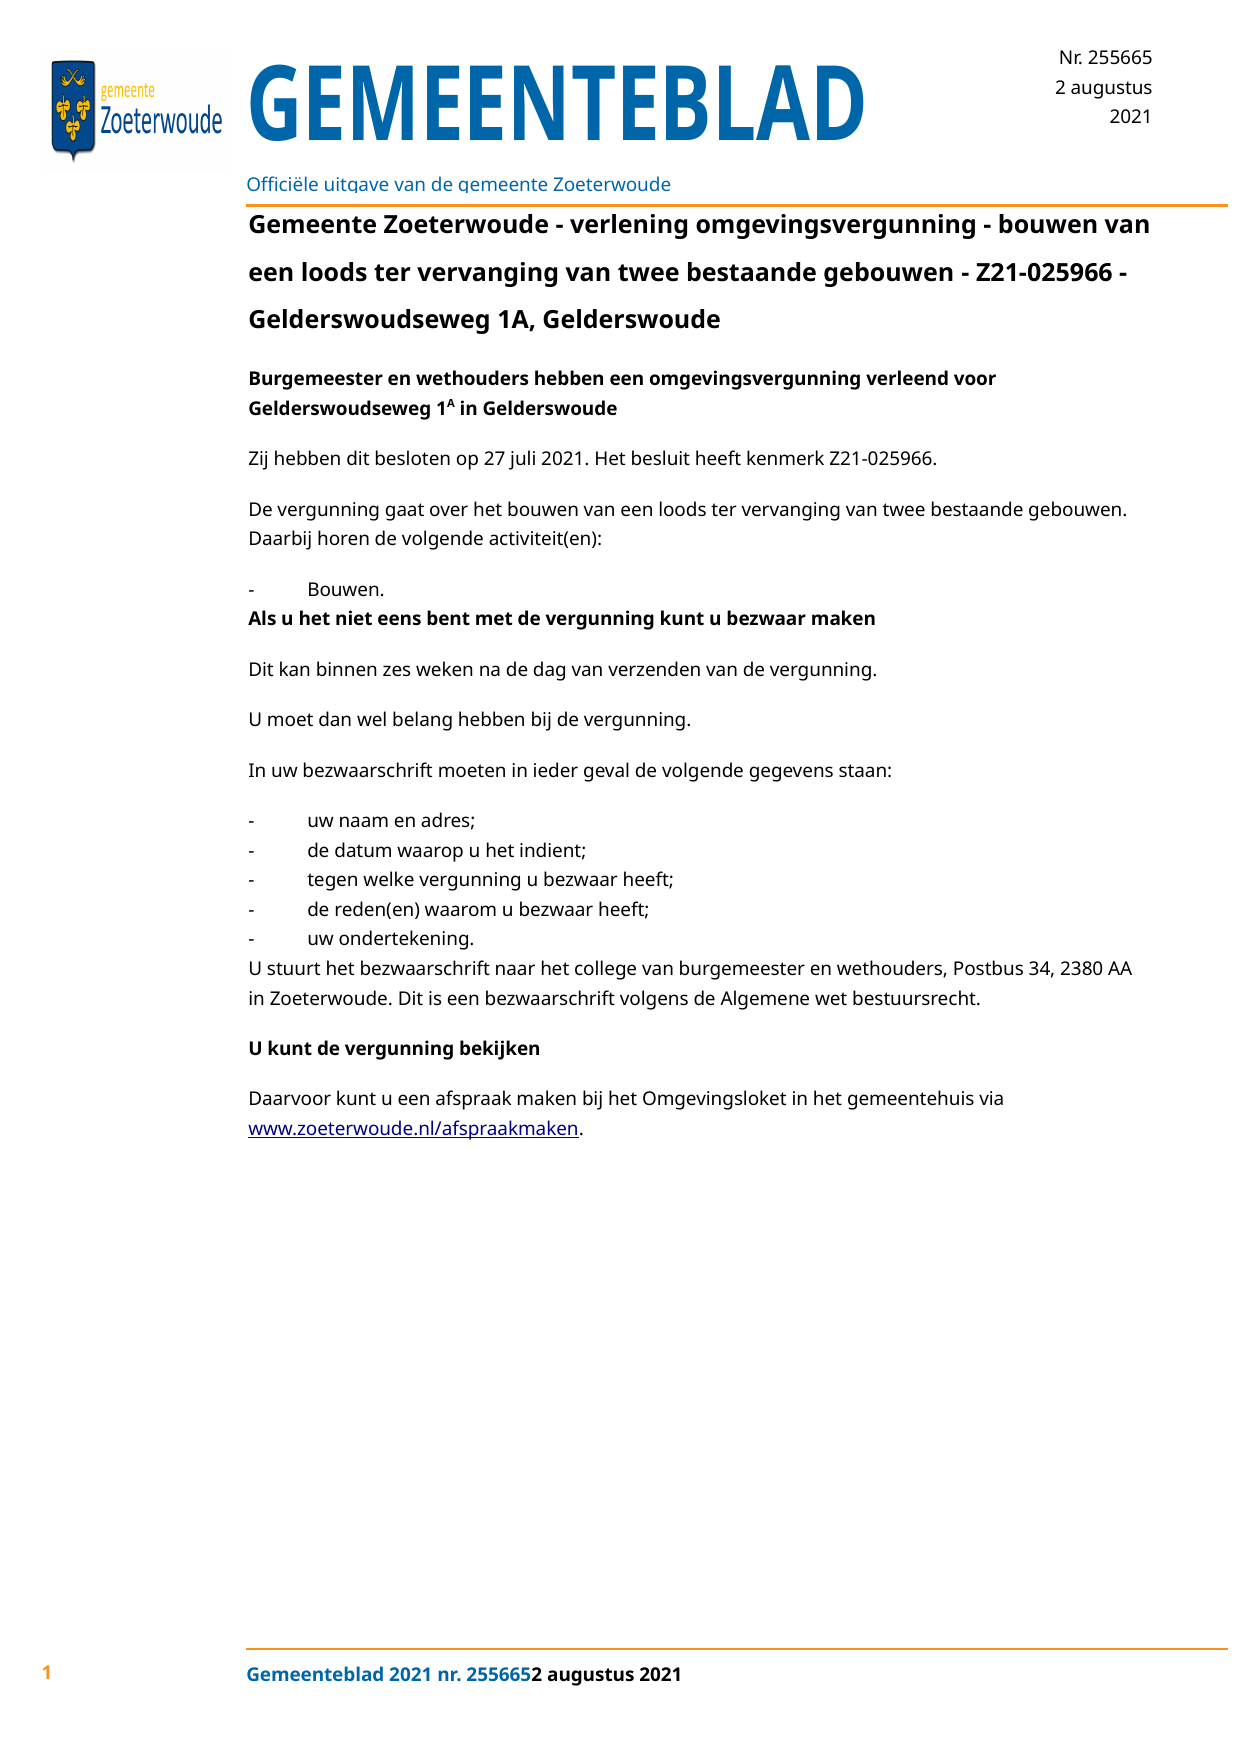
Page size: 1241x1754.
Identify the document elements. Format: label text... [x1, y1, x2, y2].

text Gemeente Zoeterwoude - verlening omgevingsvergunning - bouwen van een loods ter vervanging van twee bestaande gebouwen - Z21-025966 - Gelderswoudseweg 1A, Gelderswoude [248, 207, 1152, 336]
text Burgemeester en wethouders hebben een omgevingsvergunning verleend voor Gelderswoudseweg 1A in Gelderswoude [248, 366, 1152, 421]
text In uw bezwaarschrift moeten in ieder geval de volgende gegevens staan: [248, 757, 1152, 782]
list uw naam en adres; [248, 807, 1152, 833]
list tegen welke vergunning u bezwaar heeft; [248, 866, 1152, 892]
text U stuurt het bezwaarschrift naar het college van burgemeester en wethouders, Postbus 34, 2380 AA in Zoeterwoude. Dit is een bezwaarschrift volgens de Algemene wet bestuursrecht. [248, 955, 1152, 1010]
text Zij hebben dit besloten op 27 juli 2021. Het besluit heeft kenmerk Z21-025966. [248, 446, 1152, 471]
list uw ondertekening. [248, 926, 1152, 951]
list Bouwen. [248, 576, 1152, 602]
text Als u het niet eens bent met de vergunning kunt u bezwaar maken [248, 606, 1152, 631]
list de datum waarop u het indient; [248, 837, 1152, 862]
text U kunt de vergunning bekijken [248, 1035, 1152, 1061]
list de reden(en) waarom u bezwaar heeft; [248, 896, 1152, 922]
text De vergunning gaat over het bouwen van een loods ter vervanging van twee bestaande gebouwen. Daarbij horen de volgende activiteit(en): [248, 496, 1152, 551]
text Dit kan binnen zes weken na de dag van verzenden van de vergunning. [248, 656, 1152, 682]
text Daarvoor kunt u een afspraak maken bij het Omgevingsloket in het gemeentehuis via www.zoeterwoude.nl/afspraakmaken. [248, 1086, 1152, 1141]
picture [41, 47, 231, 172]
text U moet dan wel belang hebben bij de vergunning. [248, 706, 1152, 732]
